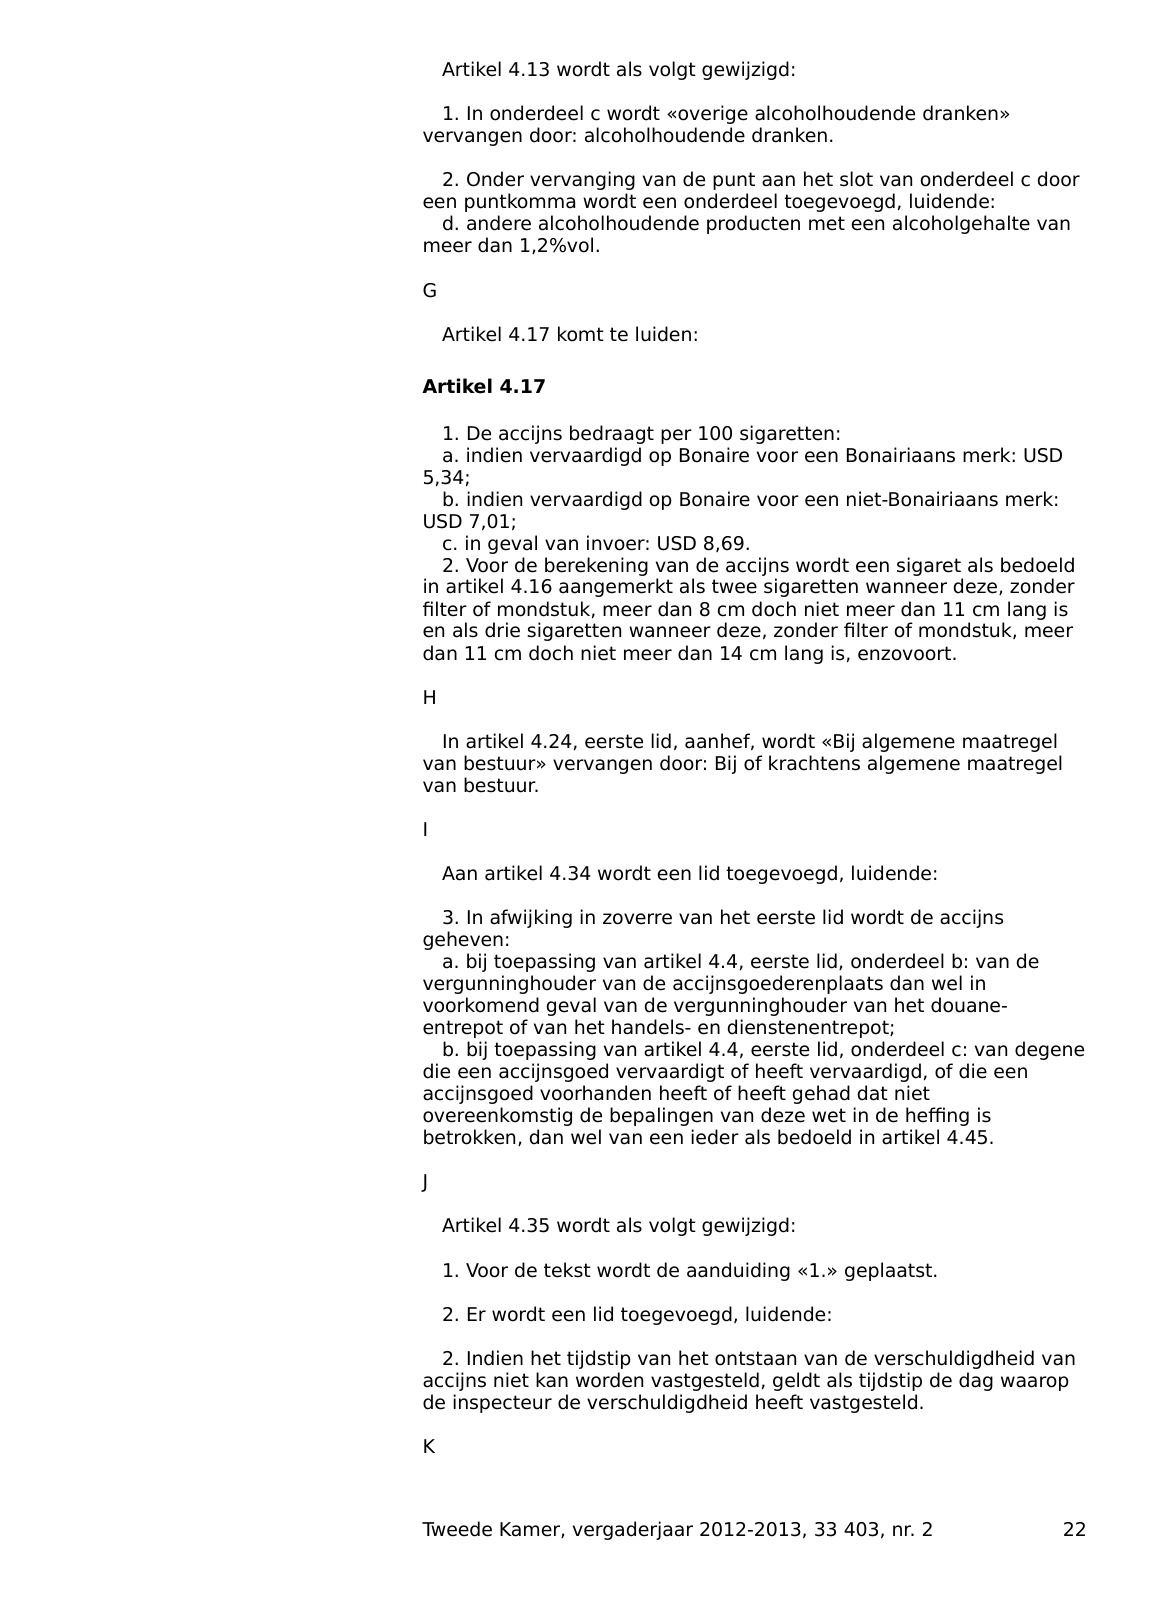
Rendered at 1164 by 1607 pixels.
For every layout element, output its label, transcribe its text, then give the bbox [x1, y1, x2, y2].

text 2. Indien het tijdstip van het ontstaan van de verschuldigdheid van accijns niet kan worden vastgesteld, geldt als tijdstip de dag waarop de inspecteur de verschuldigdheid heeft vastgesteld. [422, 1348, 1087, 1414]
text J [422, 1171, 1087, 1193]
text 1. De accijns bedraagt per 100 sigaretten: [422, 423, 1087, 444]
text K [422, 1436, 1087, 1458]
text Aan artikel 4.34 wordt een lid toegevoegd, luidende: [422, 863, 1087, 885]
text d. andere alcoholhoudende producten met een alcoholgehalte van meer dan 1,2%vol. [422, 213, 1087, 257]
text Artikel 4.17 komt te luiden: [422, 324, 1087, 346]
text a. indien vervaardigd op Bonaire voor een Bonairiaans merk: USD 5,34; [422, 444, 1087, 488]
text 2. Voor de berekening van de accijns wordt een sigaret als bedoeld in artikel 4.16 aangemerkt als twee sigaretten wanneer deze, zonder filter of mondstuk, meer dan 8 cm doch niet meer dan 11 cm lang is en als drie sigaretten wanneer deze, zonder filter of mondstuk, meer dan 11 cm doch niet meer dan 14 cm lang is, enzovoort. [422, 554, 1087, 664]
text c. in geval van invoer: USD 8,69. [422, 532, 1087, 554]
text b. bij toepassing van artikel 4.4, eerste lid, onderdeel c: van degene die een accijnsgoed vervaardigt of heeft vervaardigd, of die een accijnsgoed voorhanden heeft of heeft gehad dat niet overeenkomstig de bepalingen van deze wet in de heffing is betrokken, dan wel van een ieder als bedoeld in artikel 4.45. [422, 1039, 1087, 1149]
text Artikel 4.35 wordt als volgt gewijzigd: [422, 1215, 1087, 1237]
text b. indien vervaardigd op Bonaire voor een niet-Bonairiaans merk: USD 7,01; [422, 488, 1087, 532]
text Artikel 4.13 wordt als volgt gewijzigd: [422, 59, 1087, 81]
text 2. Onder vervanging van de punt aan het slot van onderdeel c door een puntkomma wordt een onderdeel toegevoegd, luidende: [422, 169, 1087, 213]
text 2. Er wordt een lid toegevoegd, luidende: [422, 1304, 1087, 1326]
text H [422, 687, 1087, 708]
text 1. In onderdeel c wordt «overige alcoholhoudende dranken» vervangen door: alcoholhoudende dranken. [422, 103, 1087, 147]
subtitle Artikel 4.17 [422, 376, 1087, 398]
text 1. Voor de tekst wordt de aanduiding «1.» geplaatst. [422, 1259, 1087, 1281]
text I [422, 819, 1087, 841]
text G [422, 279, 1087, 301]
text a. bij toepassing van artikel 4.4, eerste lid, onderdeel b: van de vergunninghouder van de accijnsgoederenplaats dan wel in voorkomend geval van de vergunninghouder van het douane-entrepot of van het handels- en dienstenentrepot; [422, 951, 1087, 1039]
text In artikel 4.24, eerste lid, aanhef, wordt «Bij algemene maatregel van bestuur» vervangen door: Bij of krachtens algemene maatregel van bestuur. [422, 731, 1087, 797]
text 3. In afwijking in zoverre van het eerste lid wordt de accijns geheven: [422, 907, 1087, 951]
